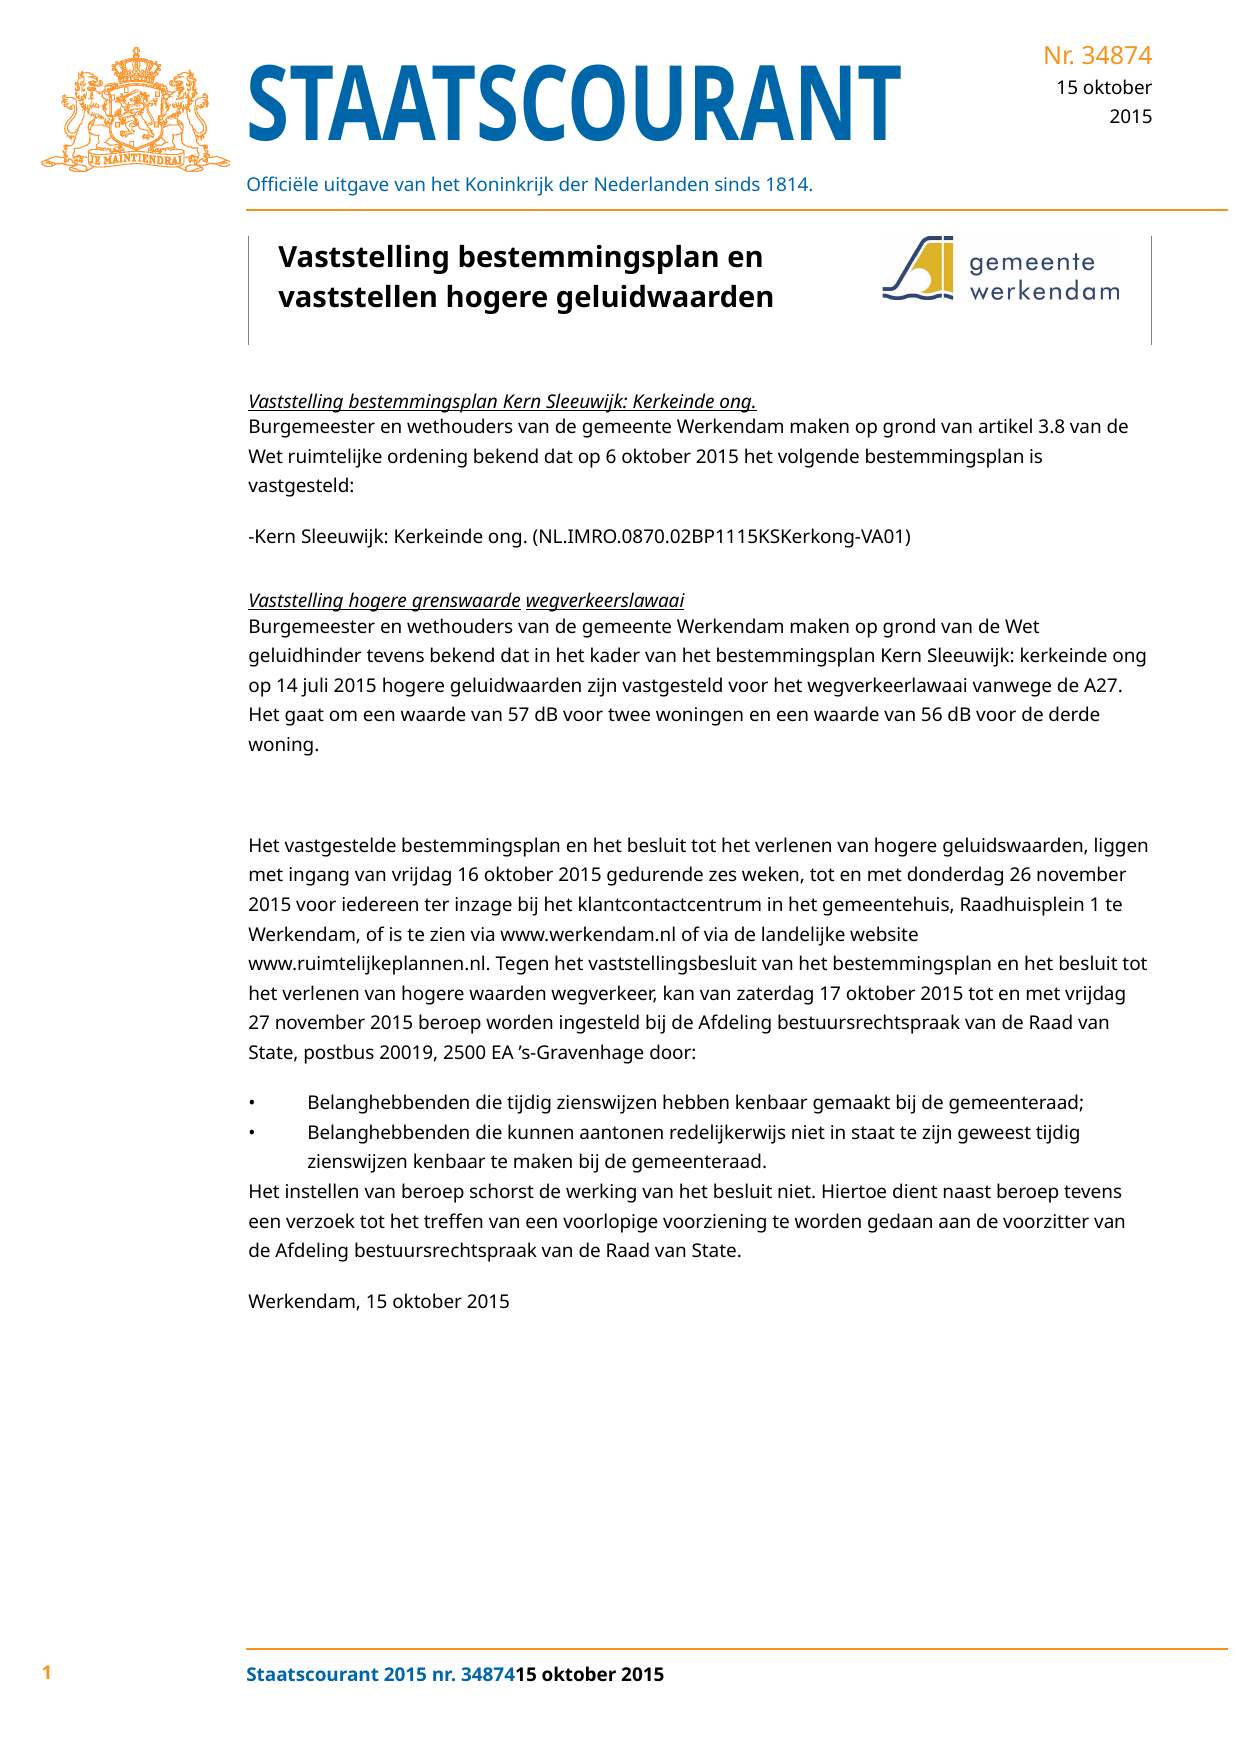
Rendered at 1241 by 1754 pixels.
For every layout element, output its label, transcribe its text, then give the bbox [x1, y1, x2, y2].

list Belanghebbenden die tijdig zienswijzen hebben kenbaar gemaakt bij de gemeenteraad; [248, 1089, 1152, 1115]
text Het instellen van beroep schorst de werking van het besluit niet. Hiertoe dient naast beroep tevens een verzoek tot het treffen van een voorlopige voorziening te worden gedaan aan de voorzitter van de Afdeling bestuursrechtspraak van de Raad van State. [248, 1178, 1152, 1263]
picture [41, 47, 231, 172]
picture [882, 236, 1119, 300]
text Werkendam, 15 oktober 2015 [248, 1288, 1152, 1313]
text Burgemeester en wethouders van de gemeente Werkendam maken op grond van artikel 3.8 van de Wet ruimtelijke ordening bekend dat op 6 oktober 2015 het volgende bestemmingsplan is vastgesteld: [248, 413, 1152, 498]
list Belanghebbenden die kunnen aantonen redelijkerwijs niet in staat te zijn geweest tijdig zienswijzen kenbaar te maken bij de gemeenteraad. [248, 1119, 1152, 1174]
text Vaststelling hogere grenswaarde wegverkeerslawaai [248, 587, 1152, 613]
table_header [850, 236, 1151, 345]
text Het vastgestelde bestemmingsplan en het besluit tot het verlenen van hogere geluidswaarden, liggen met ingang van vrijdag 16 oktober 2015 gedurende zes weken, tot en met donderdag 26 november 2015 voor iedereen ter inzage bij het klantcontactcentrum in het gemeentehuis, Raadhuisplein 1 te Werkendam, of is te zien via www.werkendam.nl of via de landelijke website www.ruimtelijkeplannen.nl. Tegen het vaststellingsbesluit van het bestemmingsplan en het besluit tot het verlenen van hogere waarden wegverkeer, kan van zaterdag 17 oktober 2015 tot en met vrijdag 27 november 2015 beroep worden ingesteld bij de Afdeling bestuursrechtspraak van de Raad van State, postbus 20019, 2500 EA ’s-Gravenhage door: [248, 832, 1152, 1065]
text -Kern Sleeuwijk: Kerkeinde ong. (NL.IMRO.0870.02BP1115KSKerkong-VA01) [248, 523, 1152, 549]
text Burgemeester en wethouders van de gemeente Werkendam maken op grond van de Wet geluidhinder tevens bekend dat in het kader van het bestemmingsplan Kern Sleeuwijk: kerkeinde ong op 14 juli 2015 hogere geluidwaarden zijn vastgesteld voor het wegverkeerlawaai vanwege de A27. Het gaat om een waarde van 57 dB voor twee woningen en een waarde van 56 dB voor de derde woning. [248, 613, 1152, 757]
text Vaststelling bestemmingsplan Kern Sleeuwijk: Kerkeinde ong. [248, 388, 1152, 413]
table_header Vaststelling bestemmingsplan en vaststellen hogere geluidwaarden [249, 236, 850, 345]
